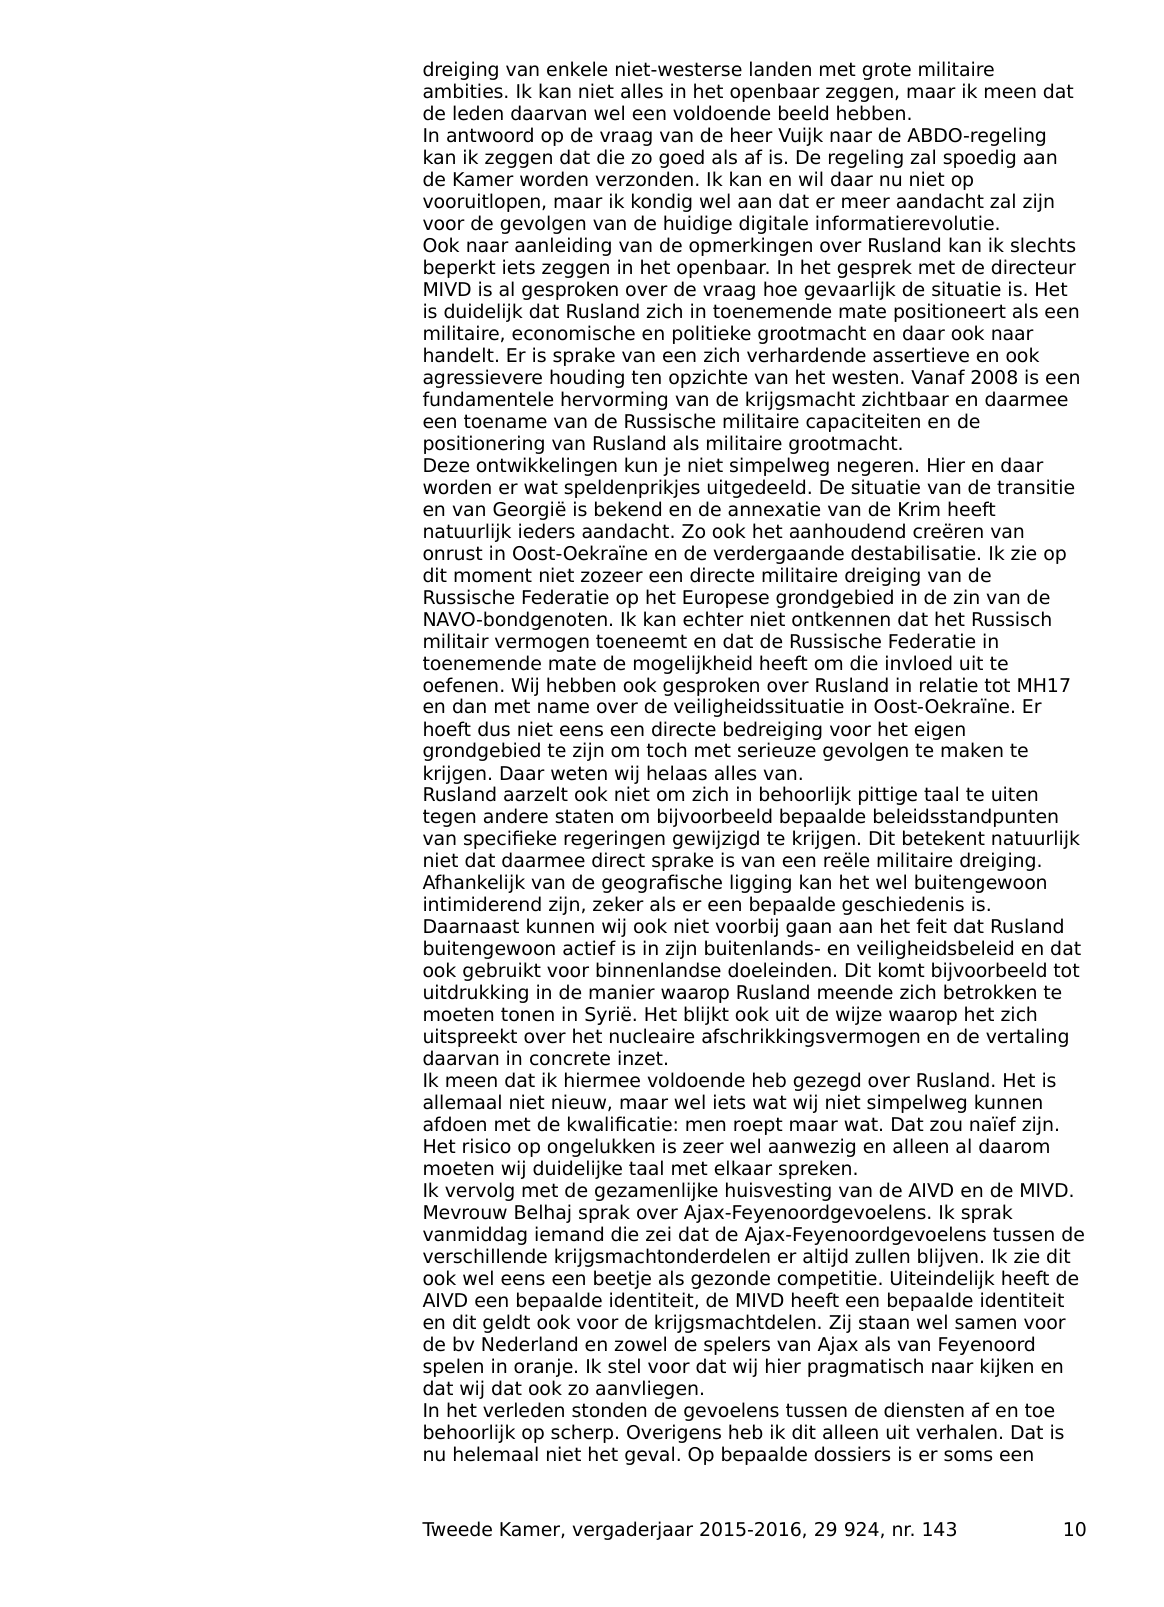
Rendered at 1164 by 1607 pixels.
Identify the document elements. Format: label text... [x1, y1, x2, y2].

text Ik meen dat ik hiermee voldoende heb gezegd over Rusland. Het is allemaal niet nieuw, maar wel iets wat wij niet simpelweg kunnen afdoen met de kwalificatie: men roept maar wat. Dat zou naïef zijn. Het risico op ongelukken is zeer wel aanwezig en alleen al daarom moeten wij duidelijke taal met elkaar spreken. [422, 1070, 1087, 1180]
text Deze ontwikkelingen kun je niet simpelweg negeren. Hier en daar worden er wat speldenprikjes uitgedeeld. De situatie van de transitie en van Georgië is bekend en de annexatie van de Krim heeft natuurlijk ieders aandacht. Zo ook het aanhoudend creëren van onrust in Oost-Oekraïne en de verdergaande destabilisatie. Ik zie op dit moment niet zozeer een directe militaire dreiging van de Russische Federatie op het Europese grondgebied in de zin van de NAVO-bondgenoten. Ik kan echter niet ontkennen dat het Russisch militair vermogen toeneemt en dat de Russische Federatie in toenemende mate de mogelijkheid heeft om die invloed uit te oefenen. Wij hebben ook gesproken over Rusland in relatie tot MH17 en dan met name over de veiligheidssituatie in Oost-Oekraïne. Er hoeft dus niet eens een directe bedreiging voor het eigen grondgebied te zijn om toch met serieuze gevolgen te maken te krijgen. Daar weten wij helaas alles van. [422, 455, 1087, 784]
text In antwoord op de vraag van de heer Vuijk naar de ABDO-regeling kan ik zeggen dat die zo goed als af is. De regeling zal spoedig aan de Kamer worden verzonden. Ik kan en wil daar nu niet op vooruitlopen, maar ik kondig wel aan dat er meer aandacht zal zijn voor de gevolgen van de huidige digitale informatierevolutie. [422, 125, 1087, 235]
text Ook naar aanleiding van de opmerkingen over Rusland kan ik slechts beperkt iets zeggen in het openbaar. In het gesprek met de directeur MIVD is al gesproken over de vraag hoe gevaarlijk de situatie is. Het is duidelijk dat Rusland zich in toenemende mate positioneert als een militaire, economische en politieke grootmacht en daar ook naar handelt. Er is sprake van een zich verhardende assertieve en ook agressievere houding ten opzichte van het westen. Vanaf 2008 is een fundamentele hervorming van de krijgsmacht zichtbaar en daarmee een toename van de Russische militaire capaciteiten en de positionering van Rusland als militaire grootmacht. [422, 235, 1087, 455]
text In het verleden stonden de gevoelens tussen de diensten af en toe behoorlijk op scherp. Overigens heb ik dit alleen uit verhalen. Dat is nu helemaal niet het geval. Op bepaalde dossiers is er soms een [422, 1400, 1087, 1466]
text dreiging van enkele niet-westerse landen met grote militaire ambities. Ik kan niet alles in het openbaar zeggen, maar ik meen dat de leden daarvan wel een voldoende beeld hebben. [422, 59, 1087, 125]
text Rusland aarzelt ook niet om zich in behoorlijk pittige taal te uiten tegen andere staten om bijvoorbeeld bepaalde beleidsstandpunten van specifieke regeringen gewijzigd te krijgen. Dit betekent natuurlijk niet dat daarmee direct sprake is van een reële militaire dreiging. Afhankelijk van de geografische ligging kan het wel buitengewoon intimiderend zijn, zeker als er een bepaalde geschiedenis is. [422, 784, 1087, 916]
text Daarnaast kunnen wij ook niet voorbij gaan aan het feit dat Rusland buitengewoon actief is in zijn buitenlands- en veiligheidsbeleid en dat ook gebruikt voor binnenlandse doeleinden. Dit komt bijvoorbeeld tot uitdrukking in de manier waarop Rusland meende zich betrokken te moeten tonen in Syrië. Het blijkt ook uit de wijze waarop het zich uitspreekt over het nucleaire afschrikkingsvermogen en de vertaling daarvan in concrete inzet. [422, 916, 1087, 1070]
text Ik vervolg met de gezamenlijke huisvesting van de AIVD en de MIVD. Mevrouw Belhaj sprak over Ajax-Feyenoordgevoelens. Ik sprak vanmiddag iemand die zei dat de Ajax-Feyenoordgevoelens tussen de verschillende krijgsmachtonderdelen er altijd zullen blijven. Ik zie dit ook wel eens een beetje als gezonde competitie. Uiteindelijk heeft de AIVD een bepaalde identiteit, de MIVD heeft een bepaalde identiteit en dit geldt ook voor de krijgsmachtdelen. Zij staan wel samen voor de bv Nederland en zowel de spelers van Ajax als van Feyenoord spelen in oranje. Ik stel voor dat wij hier pragmatisch naar kijken en dat wij dat ook zo aanvliegen. [422, 1180, 1087, 1400]
